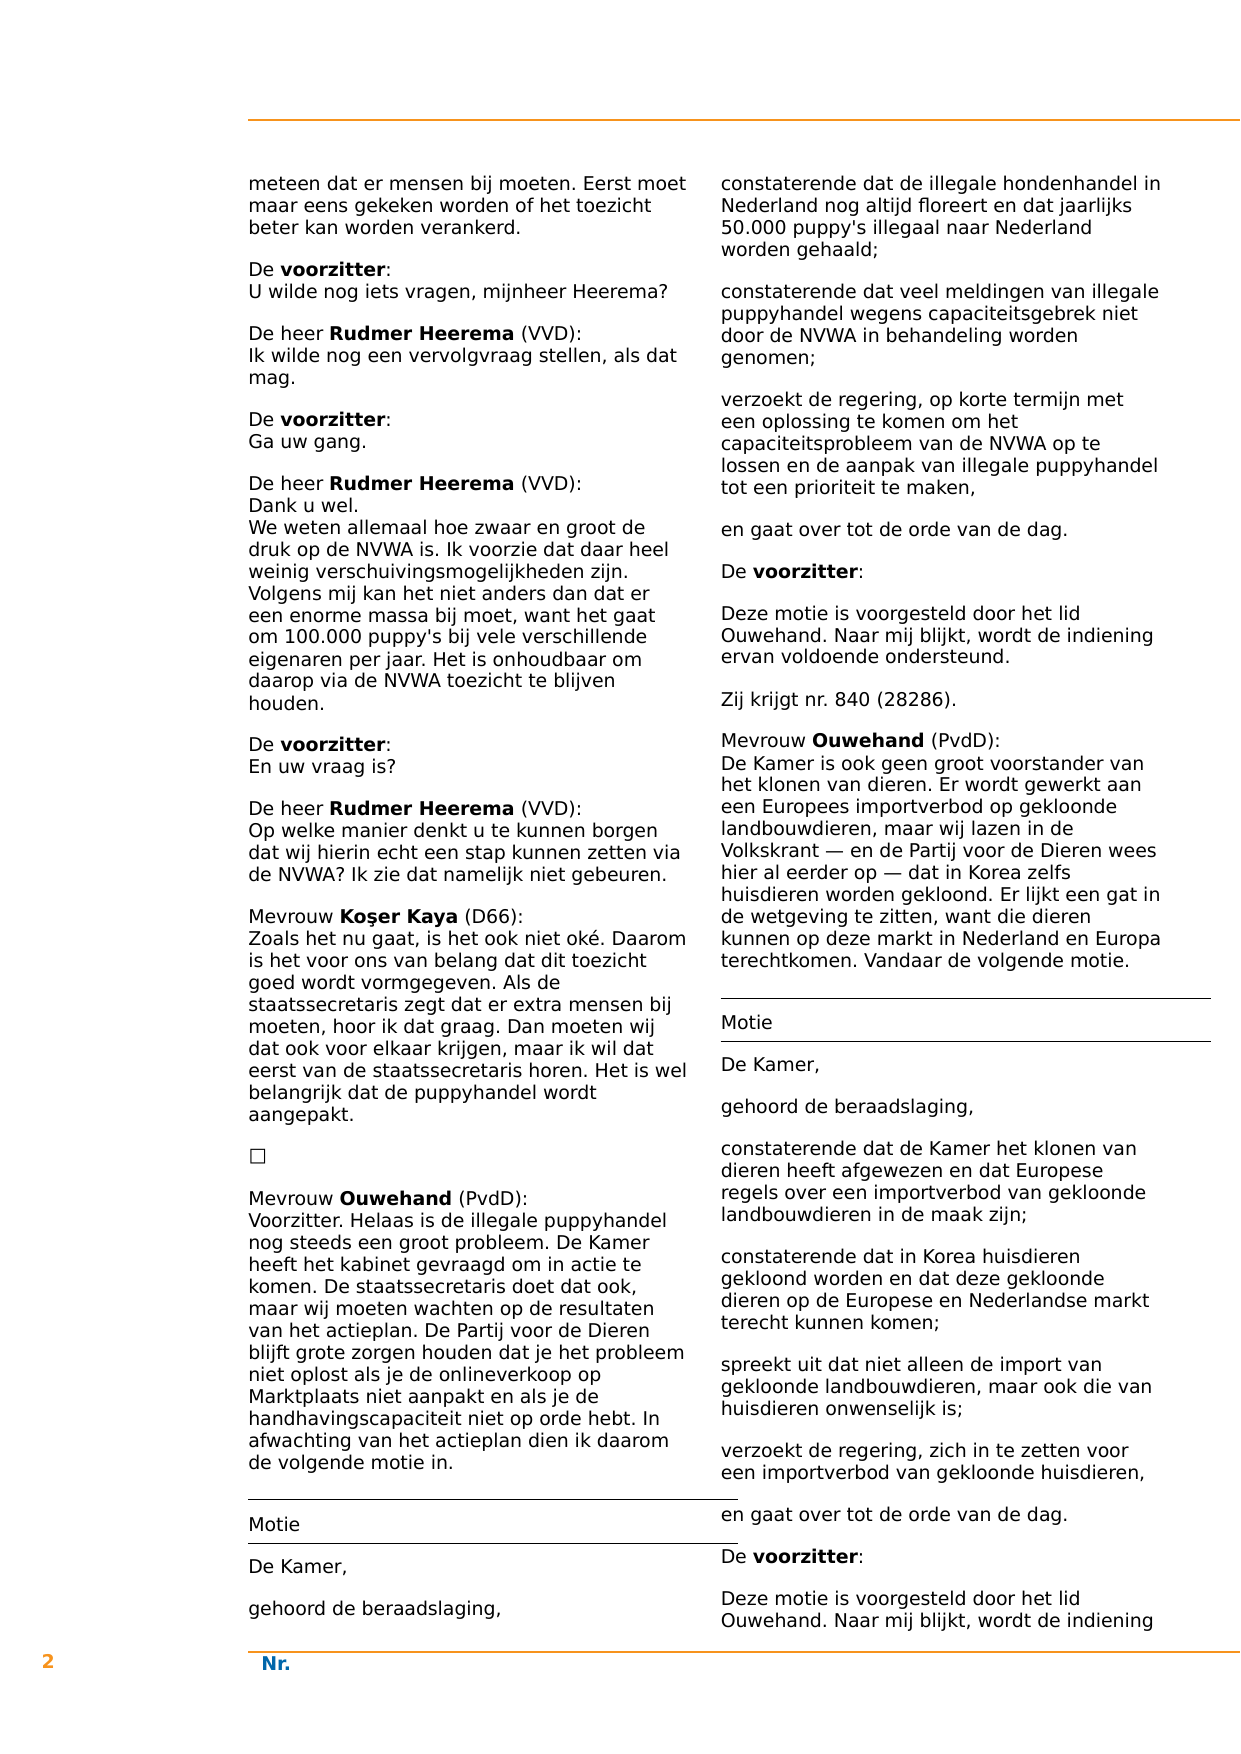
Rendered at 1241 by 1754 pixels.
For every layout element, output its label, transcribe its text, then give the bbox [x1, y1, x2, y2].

text De Kamer is ook geen groot voorstander van het klonen van dieren. Er wordt gewerkt aan een Europees importverbod op gekloonde landbouwdieren, maar wij lazen in de Volkskrant — en de Partij voor de Dieren wees hier al eerder op — dat in Korea zelfs huisdieren worden gekloond. Er lijkt een gat in de wetgeving te zitten, want die dieren kunnen op deze markt in Nederland en Europa terechtkomen. Vandaar de volgende motie. [721, 752, 1163, 972]
text spreekt uit dat niet alleen de import van gekloonde landbouwdieren, maar ook die van huisdieren onwenselijk is; [721, 1354, 1163, 1420]
text Ik wilde nog een vervolgvraag stellen, als dat mag. [248, 345, 691, 389]
text De heer Rudmer Heerema (VVD): [248, 473, 691, 494]
text Op welke manier denkt u te kunnen borgen dat wij hierin echt een stap kunnen zetten via de NVWA? Ik zie dat namelijk niet gebeuren. [248, 820, 691, 886]
text De Kamer, [721, 1054, 1163, 1076]
text U wilde nog iets vragen, mijnheer Heerema? [248, 281, 691, 303]
text Deze motie is voorgesteld door het lid Ouwehand. Naar mij blijkt, wordt de indiening ervan voldoende ondersteund. [721, 602, 1163, 668]
text De Kamer, [248, 1556, 691, 1578]
text Mevrouw Koşer Kaya (D66): [248, 906, 691, 928]
text Dank u wel. [248, 494, 691, 517]
text meteen dat er mensen bij moeten. Eerst moet maar eens gekeken worden of het toezicht beter kan worden verankerd. [248, 173, 691, 239]
text verzoekt de regering, zich in te zetten voor een importverbod van gekloonde huisdieren, [721, 1440, 1163, 1484]
text Mevrouw Ouwehand (PvdD): [721, 730, 1163, 752]
text Ga uw gang. [248, 431, 691, 453]
text constaterende dat de illegale hondenhandel in Nederland nog altijd floreert en dat jaarlijks 50.000 puppy's illegaal naar Nederland worden gehaald; [721, 173, 1163, 261]
text Voorzitter. Helaas is de illegale puppyhandel nog steeds een groot probleem. De Kamer heeft het kabinet gevraagd om in actie te komen. De staatssecretaris doet dat ook, maar wij moeten wachten op de resultaten van het actieplan. De Partij voor de Dieren blijft grote zorgen houden dat je het probleem niet oplost als je de onlineverkoop op Marktplaats niet aanpakt en als je de handhavingscapaciteit niet op orde hebt. In afwachting van het actieplan dien ik daarom de volgende motie in. [248, 1210, 691, 1474]
text ⬜ [248, 1146, 691, 1168]
text gehoord de beraadslaging, [721, 1096, 1163, 1118]
text Motie [248, 1514, 691, 1536]
text De voorzitter: [721, 561, 1163, 582]
text De voorzitter: [248, 734, 691, 756]
text constaterende dat veel meldingen van illegale puppyhandel wegens capaciteitsgebrek niet door de NVWA in behandeling worden genomen; [721, 281, 1163, 369]
text gehoord de beraadslaging, [248, 1598, 691, 1619]
text en gaat over tot de orde van de dag. [721, 1504, 1163, 1526]
text De voorzitter: [721, 1546, 1163, 1568]
text verzoekt de regering, op korte termijn met een oplossing te komen om het capaciteitsprobleem van de NVWA op te lossen en de aanpak van illegale puppyhandel tot een prioriteit te maken, [721, 389, 1163, 498]
text Zij krijgt nr. 840 (28286). [721, 688, 1163, 710]
text De heer Rudmer Heerema (VVD): [248, 798, 691, 820]
text De voorzitter: [248, 409, 691, 431]
text constaterende dat in Korea huisdieren gekloond worden en dat deze gekloonde dieren op de Europese en Nederlandse markt terecht kunnen komen; [721, 1246, 1163, 1334]
text en gaat over tot de orde van de dag. [721, 518, 1163, 541]
text De heer Rudmer Heerema (VVD): [248, 323, 691, 345]
text constaterende dat de Kamer het klonen van dieren heeft afgewezen en dat Europese regels over een importverbod van gekloonde landbouwdieren in de maak zijn; [721, 1138, 1163, 1226]
text Deze motie is voorgesteld door het lid Ouwehand. Naar mij blijkt, wordt de indiening [721, 1588, 1163, 1632]
text Zoals het nu gaat, is het ook niet oké. Daarom is het voor ons van belang dat dit toezicht goed wordt vormgegeven. Als de staatssecretaris zegt dat er extra mensen bij moeten, hoor ik dat graag. Dan moeten wij dat ook voor elkaar krijgen, maar ik wil dat eerst van de staatssecretaris horen. Het is wel belangrijk dat de puppyhandel wordt aangepakt. [248, 928, 691, 1126]
text Motie [721, 1012, 1163, 1034]
text We weten allemaal hoe zwaar en groot de druk op de NVWA is. Ik voorzie dat daar heel weinig verschuivingsmogelijkheden zijn. Volgens mij kan het niet anders dan dat er een enorme massa bij moet, want het gaat om 100.000 puppy's bij vele verschillende eigenaren per jaar. Het is onhoudbaar om daarop via de NVWA toezicht te blijven houden. [248, 517, 691, 714]
text Mevrouw Ouwehand (PvdD): [248, 1188, 691, 1210]
text En uw vraag is? [248, 756, 691, 778]
text De voorzitter: [248, 259, 691, 281]
